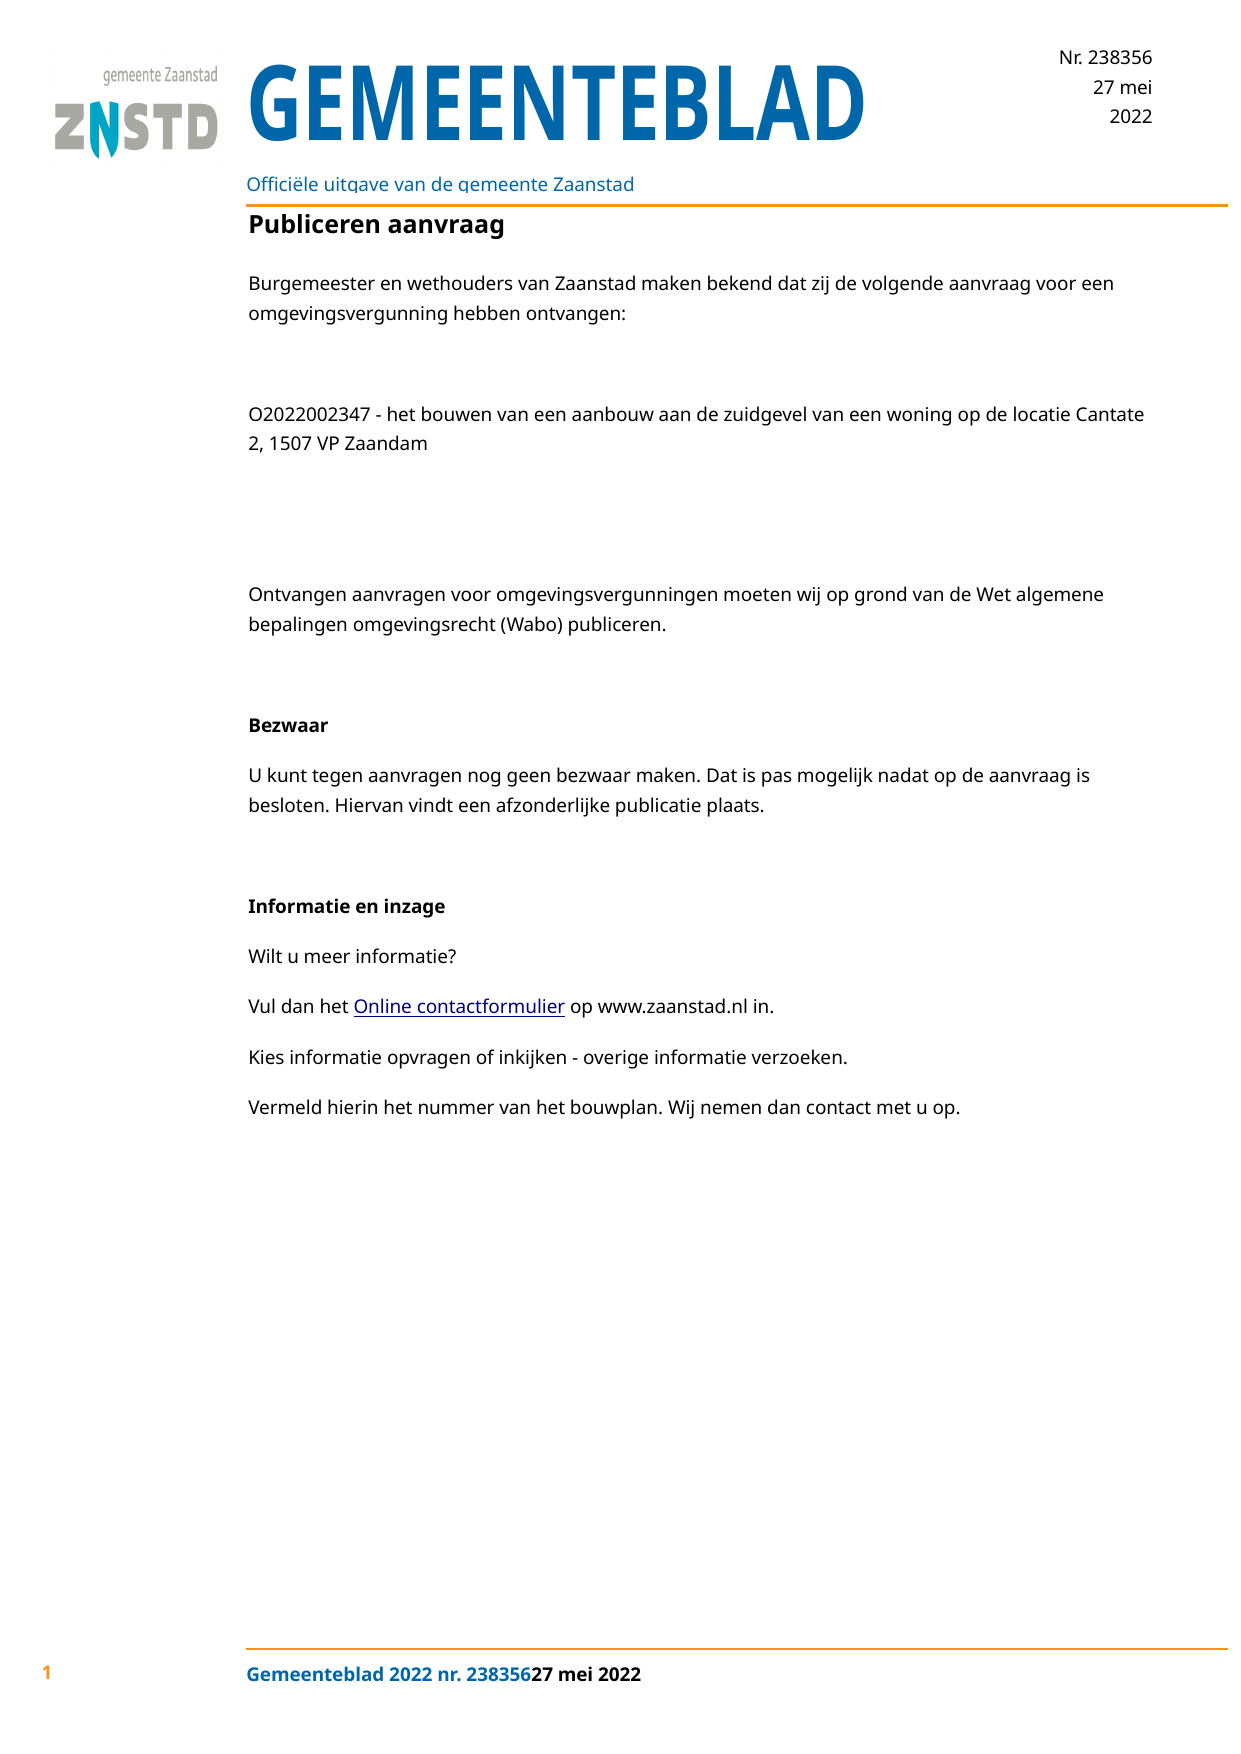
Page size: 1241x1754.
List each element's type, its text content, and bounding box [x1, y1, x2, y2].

text Burgemeester en wethouders van Zaanstad maken bekend dat zij de volgende aanvraag voor een omgevingsvergunning hebben ontvangen: [248, 270, 1152, 326]
text Vul dan het Online contactformulier op www.zaanstad.nl in. [248, 994, 1152, 1019]
text Kies informatie opvragen of inkijken - overige informatie verzoeken. [248, 1044, 1152, 1070]
text Ontvangen aanvragen voor omgevingsvergunningen moeten wij op grond van de Wet algemene bepalingen omgevingsrecht (Wabo) publiceren. [248, 582, 1152, 637]
text O2022002347 - het bouwen van een aanbouw aan de zuidgevel van een woning op de locatie Cantate 2, 1507 VP Zaandam [248, 401, 1152, 456]
picture [41, 47, 231, 172]
text Informatie en inzage [248, 893, 1152, 918]
text Wilt u meer informatie? [248, 943, 1152, 969]
text U kunt tegen aanvragen nog geen bezwaar maken. Dat is pas mogelijk nadat op de aanvraag is besloten. Hiervan vindt een afzonderlijke publicatie plaats. [248, 762, 1152, 818]
text Publiceren aanvraag [248, 207, 1152, 241]
text Vermeld hierin het nummer van het bouwplan. Wij nemen dan contact met u op. [248, 1094, 1152, 1120]
text Bezwaar [248, 712, 1152, 738]
